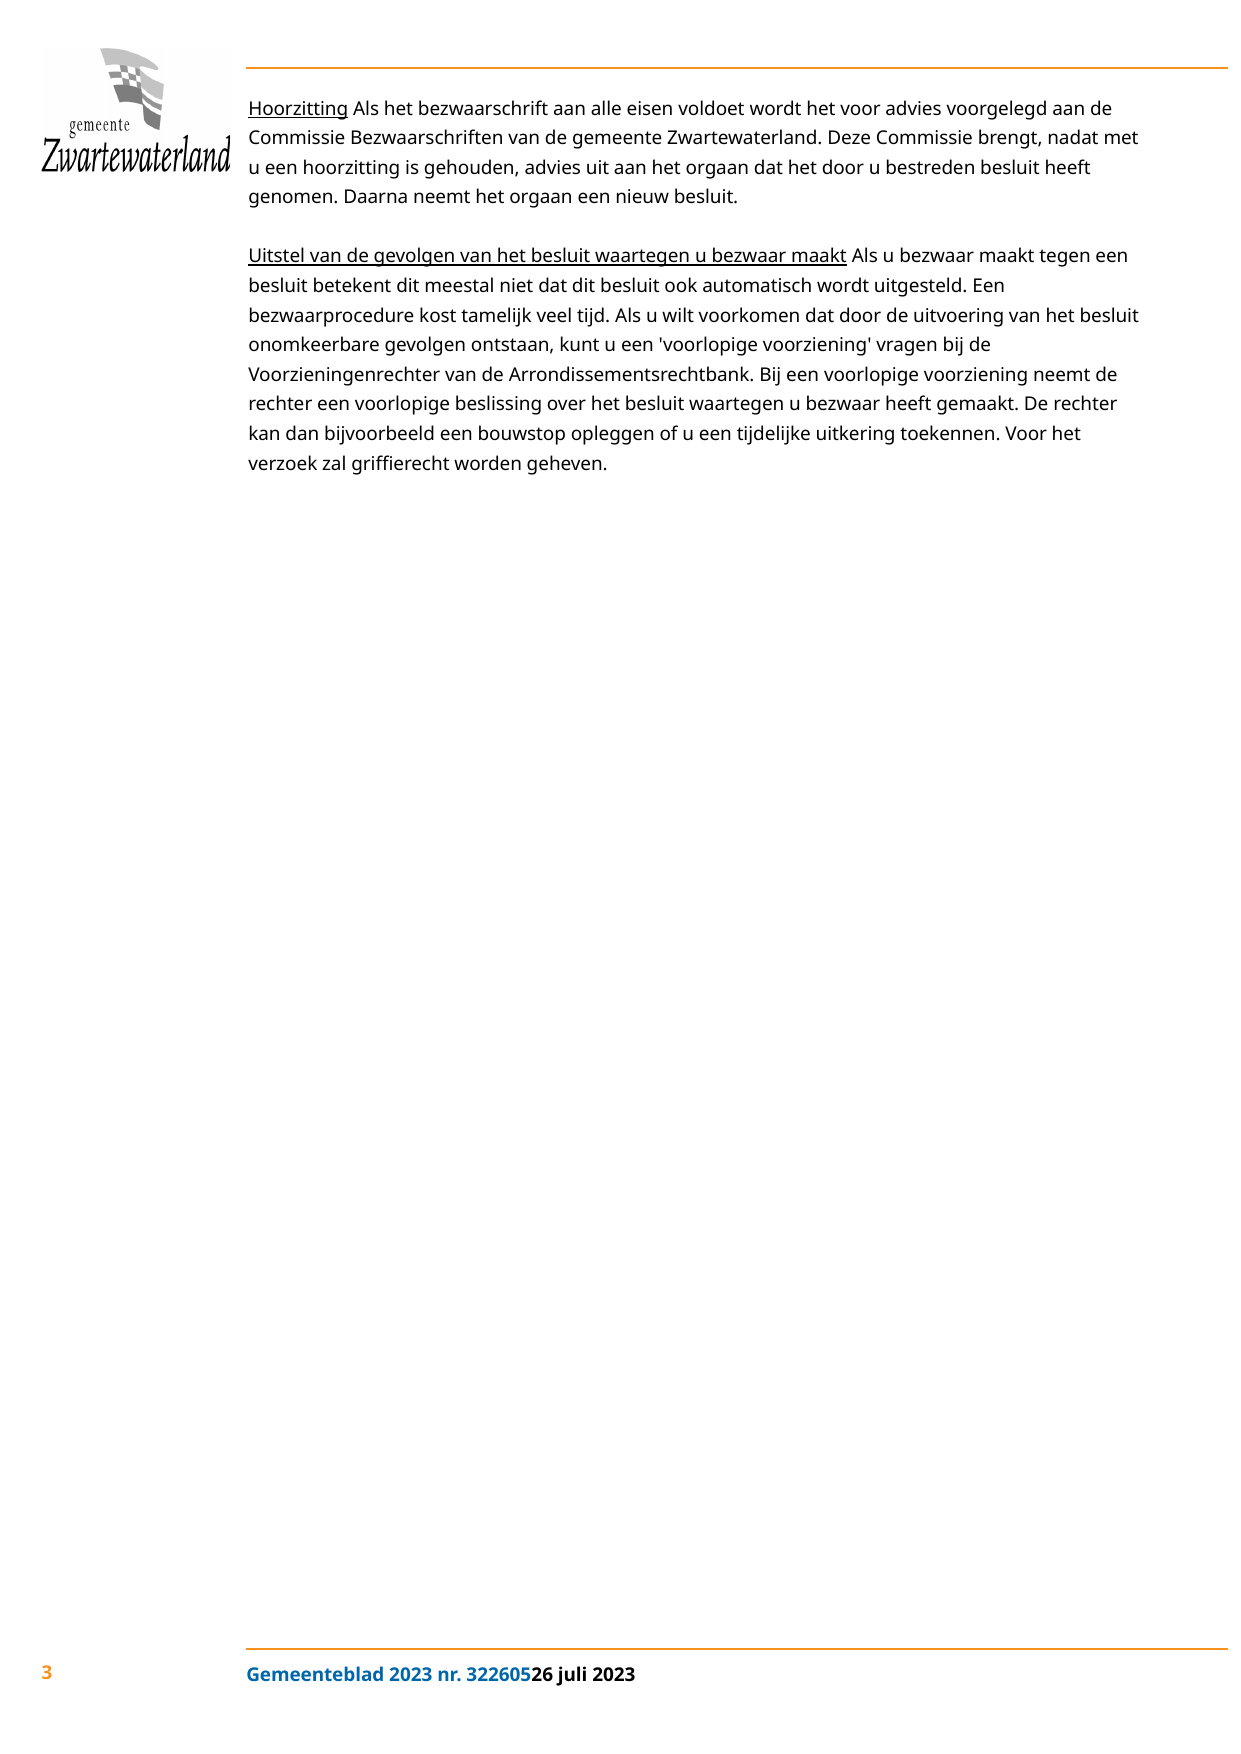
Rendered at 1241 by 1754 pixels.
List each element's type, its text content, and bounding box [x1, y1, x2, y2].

picture [41, 47, 231, 172]
text Uitstel van de gevolgen van het besluit waartegen u bezwaar maakt Als u bezwaar maakt tegen een besluit betekent dit meestal niet dat dit besluit ook automatisch wordt uitgesteld. Een bezwaarprocedure kost tamelijk veel tijd. Als u wilt voorkomen dat door de uitvoering van het besluit onomkeerbare gevolgen ontstaan, kunt u een 'voorlopige voorziening' vragen bij de Voorzieningenrechter van de Arrondissementsrechtbank. Bij een voorlopige voorziening neemt de rechter een voorlopige beslissing over het besluit waartegen u bezwaar heeft gemaakt. De rechter kan dan bijvoorbeeld een bouwstop opleggen of u een tijdelijke uitkering toekennen. Voor het verzoek zal griffierecht worden geheven. [248, 243, 1152, 476]
text Hoorzitting Als het bezwaarschrift aan alle eisen voldoet wordt het voor advies voorgelegd aan de Commissie Bezwaarschriften van de gemeente Zwartewaterland. Deze Commissie brengt, nadat met u een hoorzitting is gehouden, advies uit aan het orgaan dat het door u bestreden besluit heeft genomen. Daarna neemt het orgaan een nieuw besluit. [248, 95, 1152, 209]
